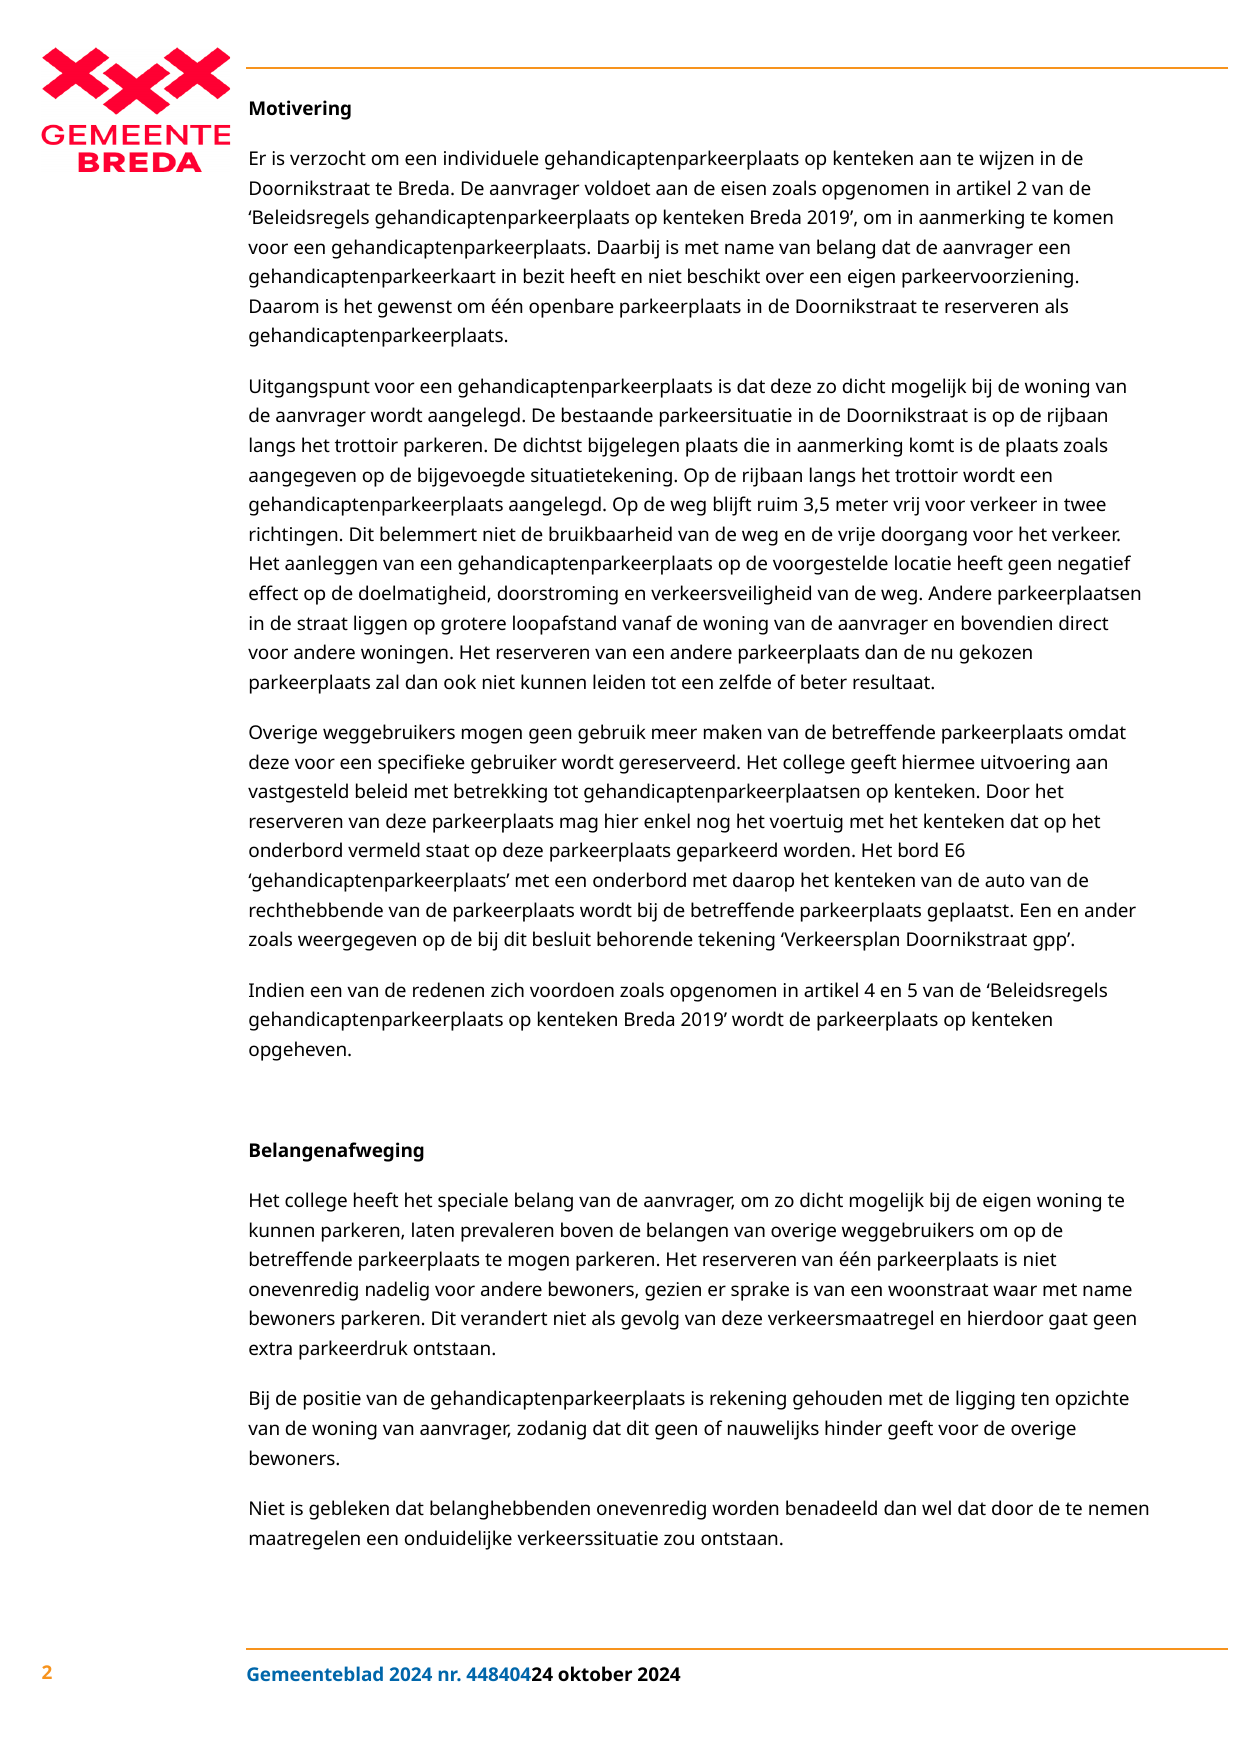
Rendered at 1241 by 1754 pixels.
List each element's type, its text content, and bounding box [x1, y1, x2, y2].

text Uitgangspunt voor een gehandicaptenparkeerplaats is dat deze zo dicht mogelijk bij de woning van de aanvrager wordt aangelegd. De bestaande parkeersituatie in de Doornikstraat is op de rijbaan langs het trottoir parkeren. De dichtst bijgelegen plaats die in aanmerking komt is de plaats zoals aangegeven op de bijgevoegde situatietekening. Op de rijbaan langs het trottoir wordt een gehandicaptenparkeerplaats aangelegd. Op de weg blijft ruim 3,5 meter vrij voor verkeer in twee richtingen. Dit belemmert niet de bruikbaarheid van de weg en de vrije doorgang voor het verkeer. Het aanleggen van een gehandicaptenparkeerplaats op de voorgestelde locatie heeft geen negatief effect op de doelmatigheid, doorstroming en verkeersveiligheid van de weg. Andere parkeerplaatsen in de straat liggen op grotere loopafstand vanaf de woning van de aanvrager en bovendien direct voor andere woningen. Het reserveren van een andere parkeerplaats dan de nu gekozen parkeerplaats zal dan ook niet kunnen leiden tot een zelfde of beter resultaat. [248, 373, 1152, 695]
picture [41, 47, 231, 172]
text Er is verzocht om een individuele gehandicaptenparkeerplaats op kenteken aan te wijzen in de Doornikstraat te Breda. De aanvrager voldoet aan de eisen zoals opgenomen in artikel 2 van de ‘Beleidsregels gehandicaptenparkeerplaats op kenteken Breda 2019’, om in aanmerking te komen voor een gehandicaptenparkeerplaats. Daarbij is met name van belang dat de aanvrager een gehandicaptenparkeerkaart in bezit heeft en niet beschikt over een eigen parkeervoorziening. Daarom is het gewenst om één openbare parkeerplaats in de Doornikstraat te reserveren als gehandicaptenparkeerplaats. [248, 145, 1152, 348]
text Belangenafweging [248, 1137, 1152, 1163]
text Motivering [248, 95, 1152, 121]
text Overige weggebruikers mogen geen gebruik meer maken van de betreffende parkeerplaats omdat deze voor een specifieke gebruiker wordt gereserveerd. Het college geeft hiermee uitvoering aan vastgesteld beleid met betrekking tot gehandicaptenparkeerplaatsen op kenteken. Door het reserveren van deze parkeerplaats mag hier enkel nog het voertuig met het kenteken dat op het onderbord vermeld staat op deze parkeerplaats geparkeerd worden. Het bord E6 ‘gehandicaptenparkeerplaats’ met een onderbord met daarop het kenteken van de auto van de rechthebbende van de parkeerplaats wordt bij de betreffende parkeerplaats geplaatst. Een en ander zoals weergegeven op de bij dit besluit behorende tekening ‘Verkeersplan Doornikstraat gpp’. [248, 719, 1152, 952]
text Bij de positie van de gehandicaptenparkeerplaats is rekening gehouden met de ligging ten opzichte van de woning van aanvrager, zodanig dat dit geen of nauwelijks hinder geeft voor de overige bewoners. [248, 1386, 1152, 1471]
text Indien een van de redenen zich voordoen zoals opgenomen in artikel 4 en 5 van de ‘Beleidsregels gehandicaptenparkeerplaats op kenteken Breda 2019’ wordt de parkeerplaats op kenteken opgeheven. [248, 977, 1152, 1062]
text Het college heeft het speciale belang van de aanvrager, om zo dicht mogelijk bij de eigen woning te kunnen parkeren, laten prevaleren boven de belangen van overige weggebruikers om op de betreffende parkeerplaats te mogen parkeren. Het reserveren van één parkeerplaats is niet onevenredig nadelig voor andere bewoners, gezien er sprake is van een woonstraat waar met name bewoners parkeren. Dit verandert niet als gevolg van deze verkeersmaatregel en hierdoor gaat geen extra parkeerdruk ontstaan. [248, 1187, 1152, 1361]
text Niet is gebleken dat belanghebbenden onevenredig worden benadeeld dan wel dat door de te nemen maatregelen een onduidelijke verkeerssituatie zou ontstaan. [248, 1495, 1152, 1551]
